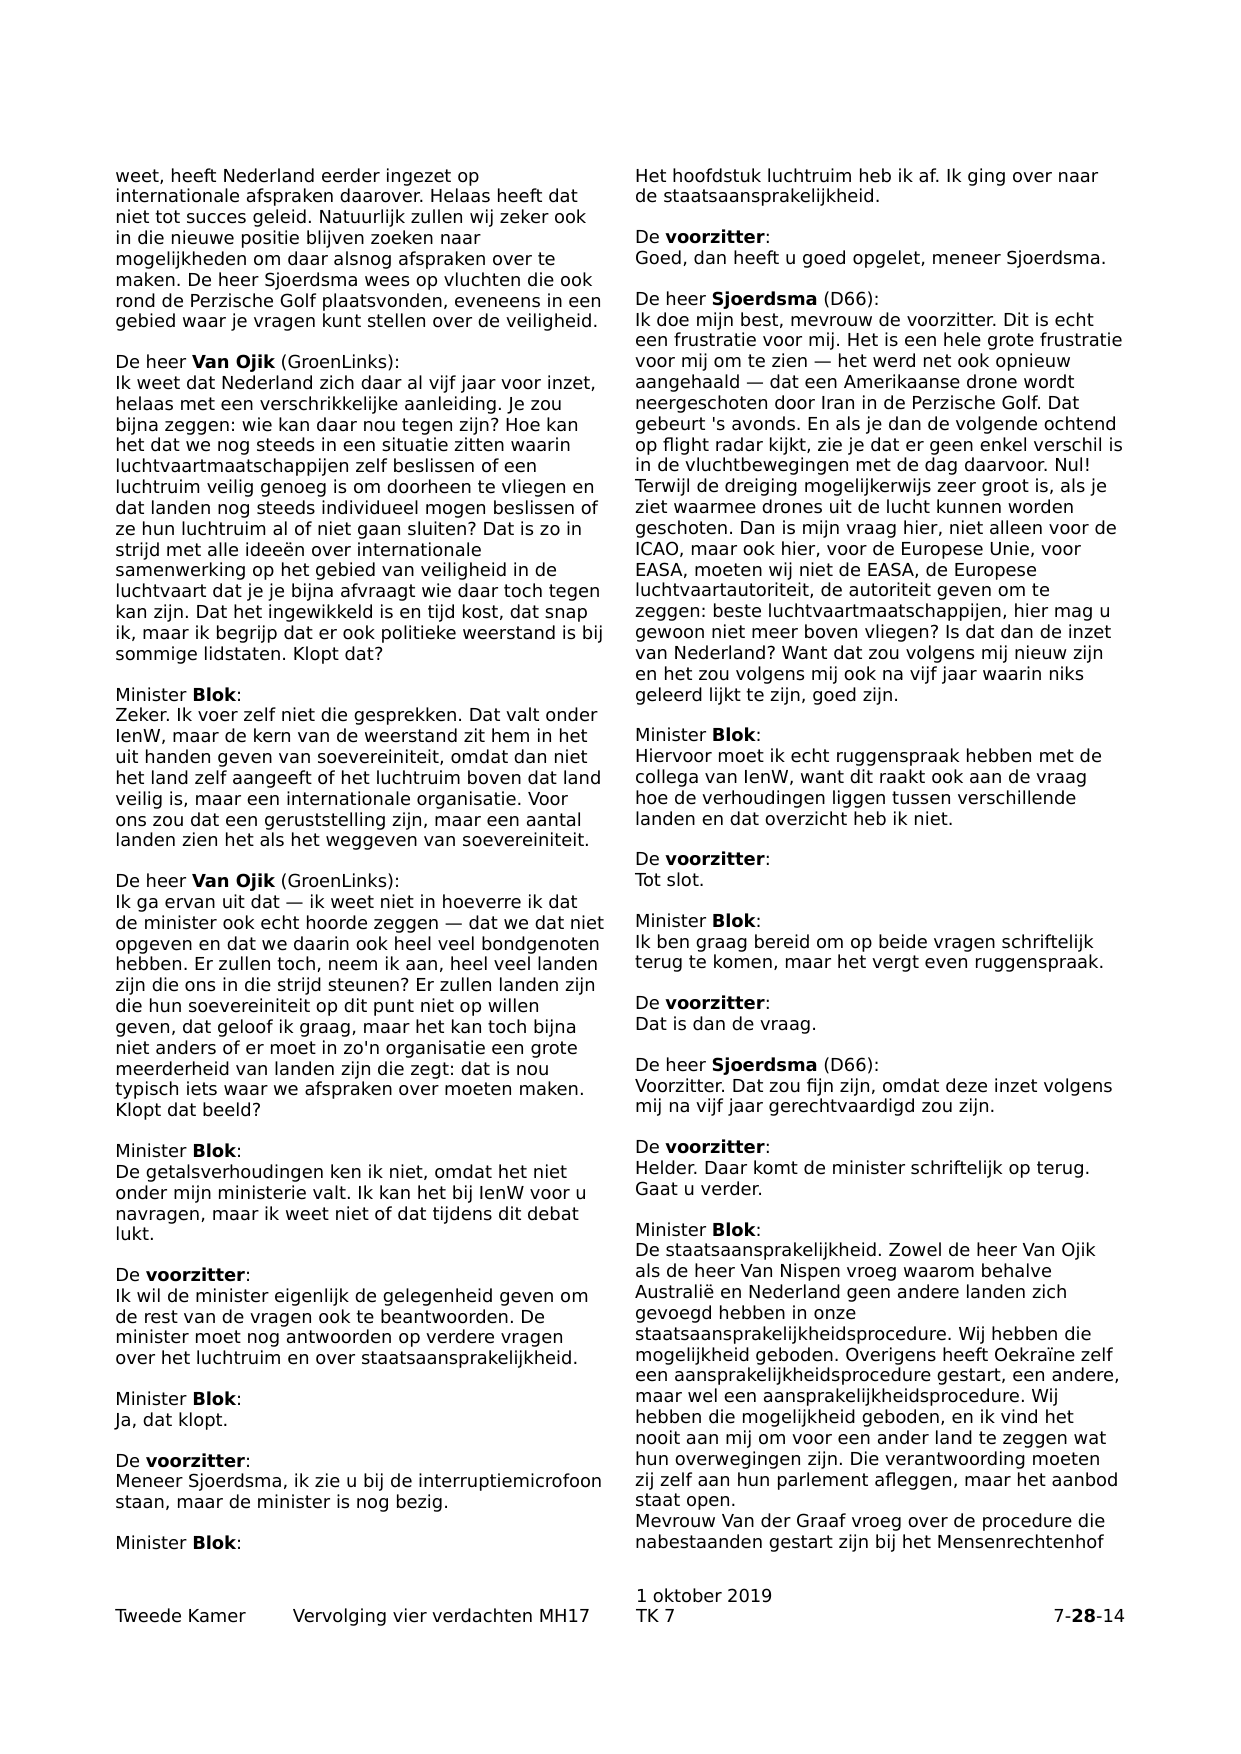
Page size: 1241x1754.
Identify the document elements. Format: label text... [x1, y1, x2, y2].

text De voorzitter: [635, 1137, 1125, 1158]
text weet, heeft Nederland eerder ingezet op internationale afspraken daarover. Helaas heeft dat niet tot succes geleid. Natuurlijk zullen wij zeker ook in die nieuwe positie blijven zoeken naar mogelijkheden om daar alsnog afspraken over te maken. De heer Sjoerdsma wees op vluchten die ook rond de Perzische Golf plaatsvonden, eveneens in een gebied waar je vragen kunt stellen over de veiligheid. [115, 165, 605, 332]
text Minister Blok: [115, 1389, 605, 1410]
text Ik ben graag bereid om op beide vragen schriftelijk terug te komen, maar het vergt even ruggenspraak. [635, 931, 1125, 973]
text Ik doe mijn best, mevrouw de voorzitter. Dit is echt een frustratie voor mij. Het is een hele grote frustratie voor mij om te zien — het werd net ook opnieuw aangehaald — dat een Amerikaanse drone wordt neergeschoten door Iran in de Perzische Golf. Dat gebeurt 's avonds. En als je dan de volgende ochtend op flight radar kijkt, zie je dat er geen enkel verschil is in de vluchtbewegingen met de dag daarvoor. Nul! Terwijl de dreiging mogelijkerwijs zeer groot is, als je ziet waarmee drones uit de lucht kunnen worden geschoten. Dan is mijn vraag hier, niet alleen voor de ICAO, maar ook hier, voor de Europese Unie, voor EASA, moeten wij niet de EASA, de Europese luchtvaartautoriteit, de autoriteit geven om te zeggen: beste luchtvaartmaatschappijen, hier mag u gewoon niet meer boven vliegen? Is dat dan de inzet van Nederland? Want dat zou volgens mij nieuw zijn en het zou volgens mij ook na vijf jaar waarin niks geleerd lijkt te zijn, goed zijn. [635, 309, 1125, 705]
text Minister Blok: [115, 684, 605, 705]
text Zeker. Ik voer zelf niet die gesprekken. Dat valt onder IenW, maar de kern van de weerstand zit hem in het uit handen geven van soevereiniteit, omdat dan niet het land zelf aangeeft of het luchtruim boven dat land veilig is, maar een internationale organisatie. Voor ons zou dat een geruststelling zijn, maar een aantal landen zien het als het weggeven van soevereiniteit. [115, 705, 605, 851]
text Helder. Daar komt de minister schriftelijk op terug. Gaat u verder. [635, 1158, 1125, 1199]
text Het hoofdstuk luchtruim heb ik af. Ik ging over naar de staatsaansprakelijkheid. [635, 165, 1125, 207]
text Goed, dan heeft u goed opgelet, meneer Sjoerdsma. [635, 248, 1125, 268]
text De heer Sjoerdsma (D66): [635, 288, 1125, 309]
text De heer Van Ojik (GroenLinks): [115, 352, 605, 373]
text Ja, dat klopt. [115, 1410, 605, 1431]
text Dat is dan de vraag. [635, 1014, 1125, 1035]
text De voorzitter: [635, 993, 1125, 1014]
text Tot slot. [635, 870, 1125, 891]
text De voorzitter: [115, 1265, 605, 1286]
text Mevrouw Van der Graaf vroeg over de procedure die nabestaanden gestart zijn bij het Mensenrechtenhof [635, 1511, 1125, 1553]
text Minister Blok: [115, 1141, 605, 1162]
text De voorzitter: [635, 227, 1125, 248]
text Ik wil de minister eigenlijk de gelegenheid geven om de rest van de vragen ook te beantwoorden. De minister moet nog antwoorden op verdere vragen over het luchtruim en over staatsaansprakelijkheid. [115, 1286, 605, 1369]
text Ik weet dat Nederland zich daar al vijf jaar voor inzet, helaas met een verschrikkelijke aanleiding. Je zou bijna zeggen: wie kan daar nou tegen zijn? Hoe kan het dat we nog steeds in een situatie zitten waarin luchtvaartmaatschappijen zelf beslissen of een luchtruim veilig genoeg is om doorheen te vliegen en dat landen nog steeds individueel mogen beslissen of ze hun luchtruim al of niet gaan sluiten? Dat is zo in strijd met alle ideeën over internationale samenwerking op het gebied van veiligheid in de luchtvaart dat je je bijna afvraagt wie daar toch tegen kan zijn. Dat het ingewikkeld is en tijd kost, dat snap ik, maar ik begrijp dat er ook politieke weerstand is bij sommige lidstaten. Klopt dat? [115, 373, 605, 664]
text Voorzitter. Dat zou fijn zijn, omdat deze inzet volgens mij na vijf jaar gerechtvaardigd zou zijn. [635, 1075, 1125, 1117]
text Minister Blok: [115, 1533, 605, 1554]
text Ik ga ervan uit dat — ik weet niet in hoeverre ik dat de minister ook echt hoorde zeggen — dat we dat niet opgeven en dat we daarin ook heel veel bondgenoten hebben. Er zullen toch, neem ik aan, heel veel landen zijn die ons in die strijd steunen? Er zullen landen zijn die hun soevereiniteit op dit punt niet op willen geven, dat geloof ik graag, maar het kan toch bijna niet anders of er moet in zo'n organisatie een grote meerderheid van landen zijn die zegt: dat is nou typisch iets waar we afspraken over moeten maken. Klopt dat beeld? [115, 892, 605, 1121]
text Minister Blok: [635, 911, 1125, 931]
text De voorzitter: [635, 849, 1125, 870]
text De staatsaansprakelijkheid. Zowel de heer Van Ojik als de heer Van Nispen vroeg waarom behalve Australië en Nederland geen andere landen zich gevoegd hebben in onze staatsaansprakelijkheidsprocedure. Wij hebben die mogelijkheid geboden. Overigens heeft Oekraïne zelf een aansprakelijkheidsprocedure gestart, een andere, maar wel een aansprakelijkheidsprocedure. Wij hebben die mogelijkheid geboden, en ik vind het nooit aan mij om voor een ander land te zeggen wat hun overwegingen zijn. Die verantwoording moeten zij zelf aan hun parlement afleggen, maar het aanbod staat open. [635, 1240, 1125, 1511]
text Hiervoor moet ik echt ruggenspraak hebben met de collega van IenW, want dit raakt ook aan de vraag hoe de verhoudingen liggen tussen verschillende landen en dat overzicht heb ik niet. [635, 746, 1125, 829]
text De getalsverhoudingen ken ik niet, omdat het niet onder mijn ministerie valt. Ik kan het bij IenW voor u navragen, maar ik weet niet of dat tijdens dit debat lukt. [115, 1162, 605, 1245]
text Minister Blok: [635, 725, 1125, 746]
text De heer Van Ojik (GroenLinks): [115, 871, 605, 892]
text De heer Sjoerdsma (D66): [635, 1055, 1125, 1075]
text Minister Blok: [635, 1219, 1125, 1240]
text Meneer Sjoerdsma, ik zie u bij de interruptiemicrofoon staan, maar de minister is nog bezig. [115, 1471, 605, 1513]
text De voorzitter: [115, 1451, 605, 1471]
